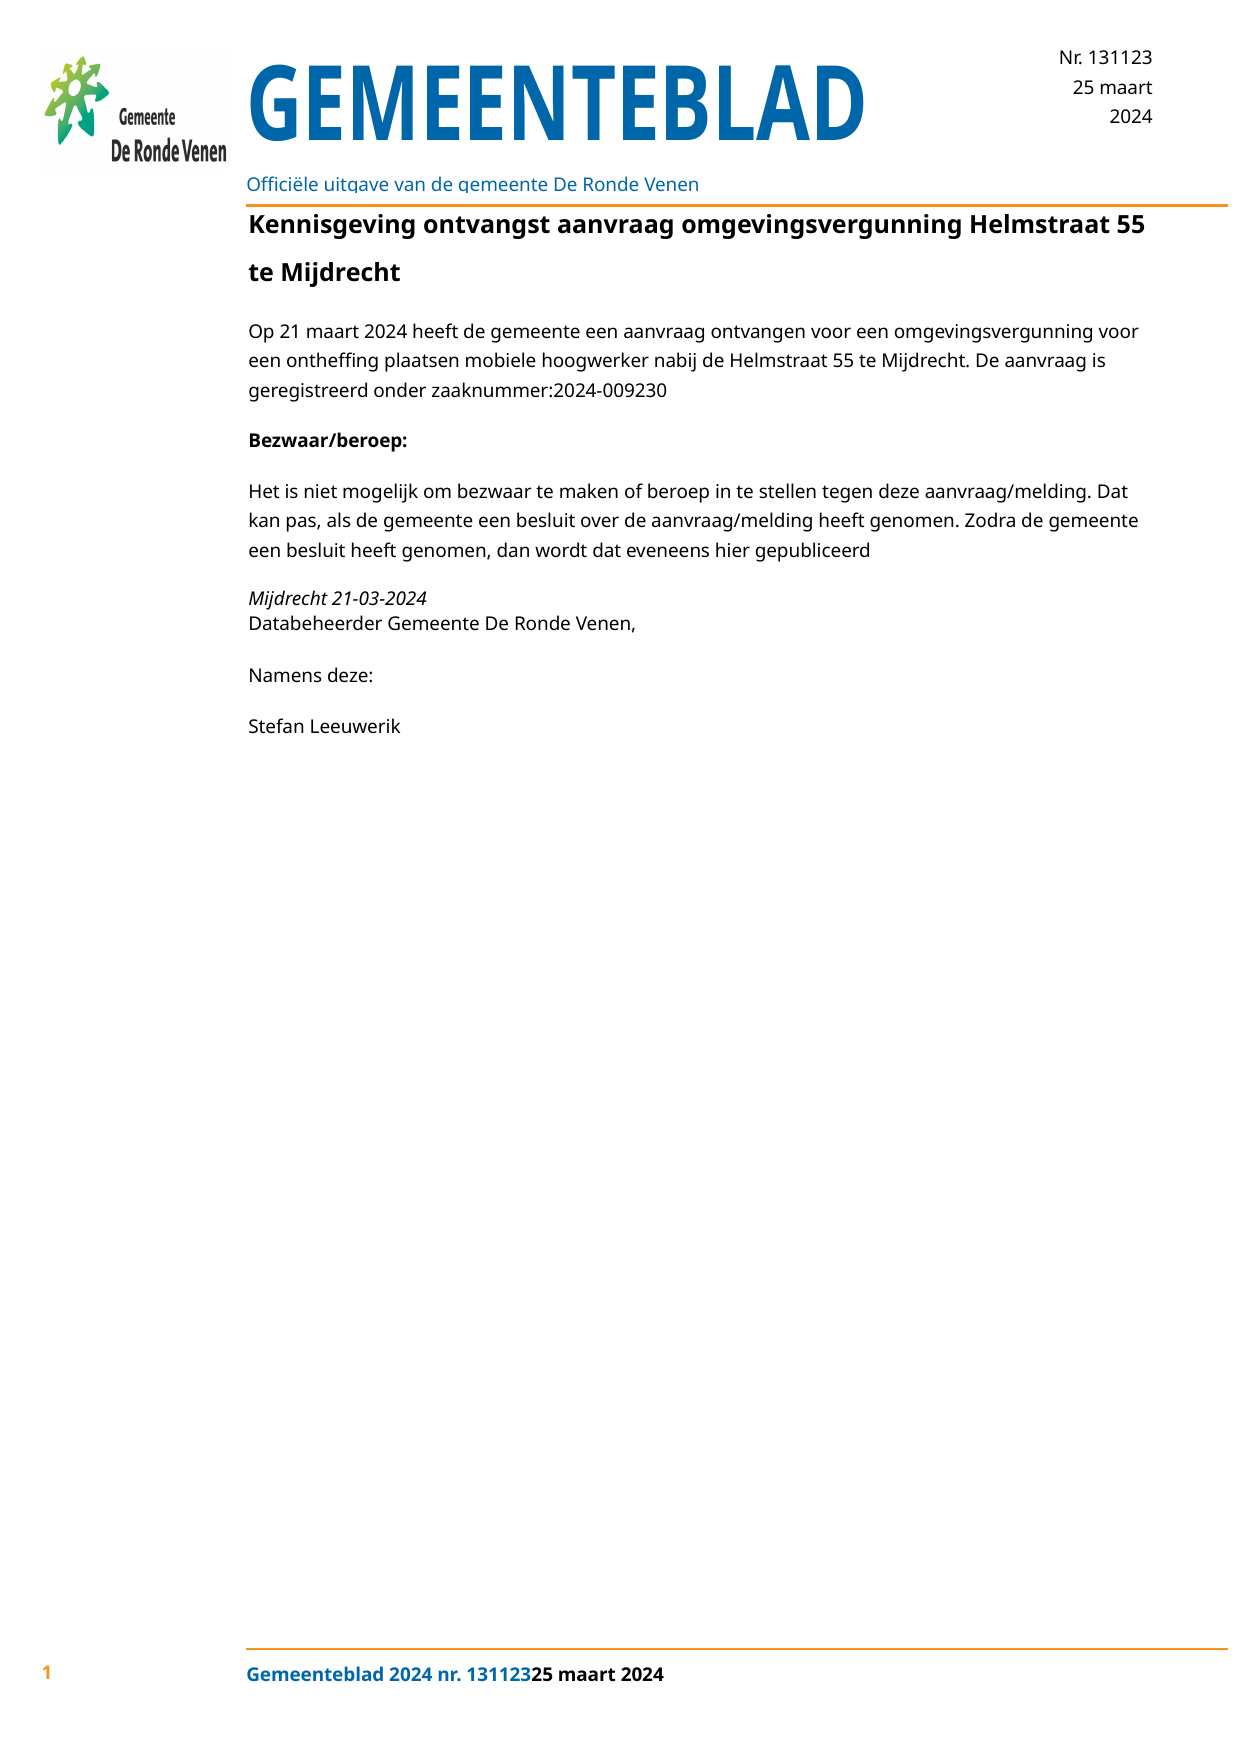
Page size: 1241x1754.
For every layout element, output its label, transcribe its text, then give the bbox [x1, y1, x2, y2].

text Het is niet mogelijk om bezwaar te maken of beroep in te stellen tegen deze aanvraag/melding. Dat kan pas, als de gemeente een besluit over de aanvraag/melding heeft genomen. Zodra de gemeente een besluit heeft genomen, dan wordt dat eveneens hier gepubliceerd [248, 478, 1152, 563]
text Namens deze: [248, 662, 1152, 688]
text Stefan Leeuwerik [248, 713, 1152, 739]
text Kennisgeving ontvangst aanvraag omgevingsvergunning Helmstraat 55 te Mijdrecht [248, 207, 1152, 288]
text Bezwaar/beroep: [248, 427, 1152, 453]
text Op 21 maart 2024 heeft de gemeente een aanvraag ontvangen voor een omgevingsvergunning voor een ontheffing plaatsen mobiele hoogwerker nabij de Helmstraat 55 te Mijdrecht. De aanvraag is geregistreerd onder zaaknummer:2024-009230 [248, 318, 1152, 403]
picture [41, 47, 231, 172]
text Databeheerder Gemeente De Ronde Venen, [248, 611, 1152, 636]
text Mijdrecht 21-03-2024 [248, 585, 1152, 611]
